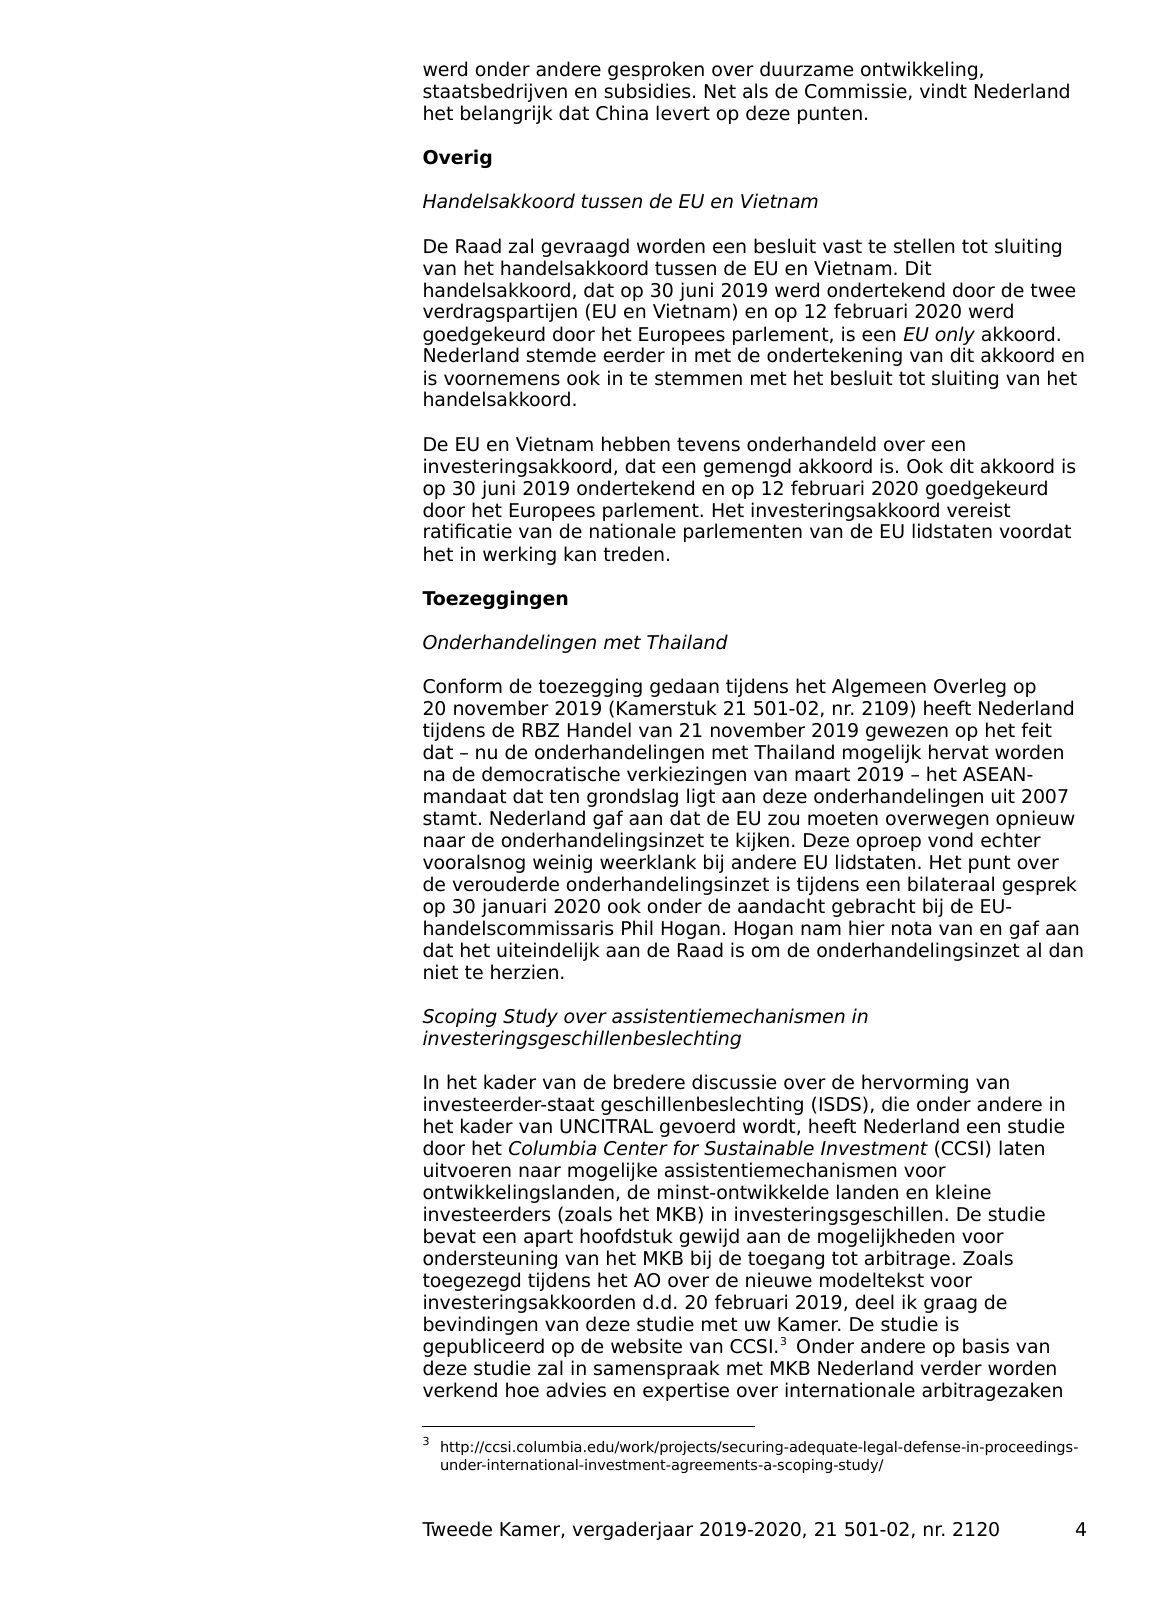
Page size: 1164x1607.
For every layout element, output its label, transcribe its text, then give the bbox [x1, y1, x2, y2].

text De EU en Vietnam hebben tevens onderhandeld over een investeringsakkoord, dat een gemengd akkoord is. Ook dit akkoord is op 30 juni 2019 ondertekend en op 12 februari 2020 goedgekeurd door het Europees parlement. Het investeringsakkoord vereist ratificatie van de nationale parlementen van de EU lidstaten voordat het in werking kan treden. [422, 433, 1087, 565]
text De Raad zal gevraagd worden een besluit vast te stellen tot sluiting van het handelsakkoord tussen de EU en Vietnam. Dit handelsakkoord, dat op 30 juni 2019 werd ondertekend door de twee verdragspartijen (EU en Vietnam) en op 12 februari 2020 werd goedgekeurd door het Europees parlement, is een EU only akkoord. Nederland stemde eerder in met de ondertekening van dit akkoord en is voornemens ook in te stemmen met het besluit tot sluiting van het handelsakkoord. [422, 236, 1087, 411]
text http://ccsi.columbia.edu/work/projects/securing-adequate-legal-defense-in-proceedings-under-international-investment-agreements-a-scoping-study/ [422, 1435, 1087, 1474]
subtitle Toezeggingen [422, 588, 1087, 609]
subtitle Scoping Study over assistentiemechanismen in investeringsgeschillenbeslechting [422, 1006, 1087, 1050]
text Conform de toezegging gedaan tijdens het Algemeen Overleg op 20 november 2019 (Kamerstuk 21 501-02, nr. 2109) heeft Nederland tijdens de RBZ Handel van 21 november 2019 gewezen op het feit dat – nu de onderhandelingen met Thailand mogelijk hervat worden na de democratische verkiezingen van maart 2019 – het ASEAN-mandaat dat ten grondslag ligt aan deze onderhandelingen uit 2007 stamt. Nederland gaf aan dat de EU zou moeten overwegen opnieuw naar de onderhandelingsinzet te kijken. Deze oproep vond echter vooralsnog weinig weerklank bij andere EU lidstaten. Het punt over de verouderde onderhandelingsinzet is tijdens een bilateraal gesprek op 30 januari 2020 ook onder de aandacht gebracht bij de EU-handelscommissaris Phil Hogan. Hogan nam hier nota van en gaf aan dat het uiteindelijk aan de Raad is om de onderhandelingsinzet al dan niet te herzien. [422, 676, 1087, 984]
text werd onder andere gesproken over duurzame ontwikkeling, staatsbedrijven en subsidies. Net als de Commissie, vindt Nederland het belangrijk dat China levert op deze punten. [422, 59, 1087, 125]
subtitle Overig [422, 147, 1087, 169]
subtitle Onderhandelingen met Thailand [422, 632, 1087, 654]
subtitle Handelsakkoord tussen de EU en Vietnam [422, 191, 1087, 213]
text In het kader van de bredere discussie over de hervorming van investeerder-staat geschillenbeslechting (ISDS), die onder andere in het kader van UNCITRAL gevoerd wordt, heeft Nederland een studie door het Columbia Center for Sustainable Investment (CCSI) laten uitvoeren naar mogelijke assistentiemechanismen voor ontwikkelingslanden, de minst-ontwikkelde landen en kleine investeerders (zoals het MKB) in investeringsgeschillen. De studie bevat een apart hoofdstuk gewijd aan de mogelijkheden voor ondersteuning van het MKB bij de toegang tot arbitrage. Zoals toegezegd tijdens het AO over de nieuwe modeltekst voor investeringsakkoorden d.d. 20 februari 2019, deel ik graag de bevindingen van deze studie met uw Kamer. De studie is gepubliceerd op de website van CCSI. Onder andere op basis van deze studie zal in samenspraak met MKB Nederland verder worden verkend hoe advies en expertise over internationale arbitragezaken [422, 1072, 1087, 1402]
